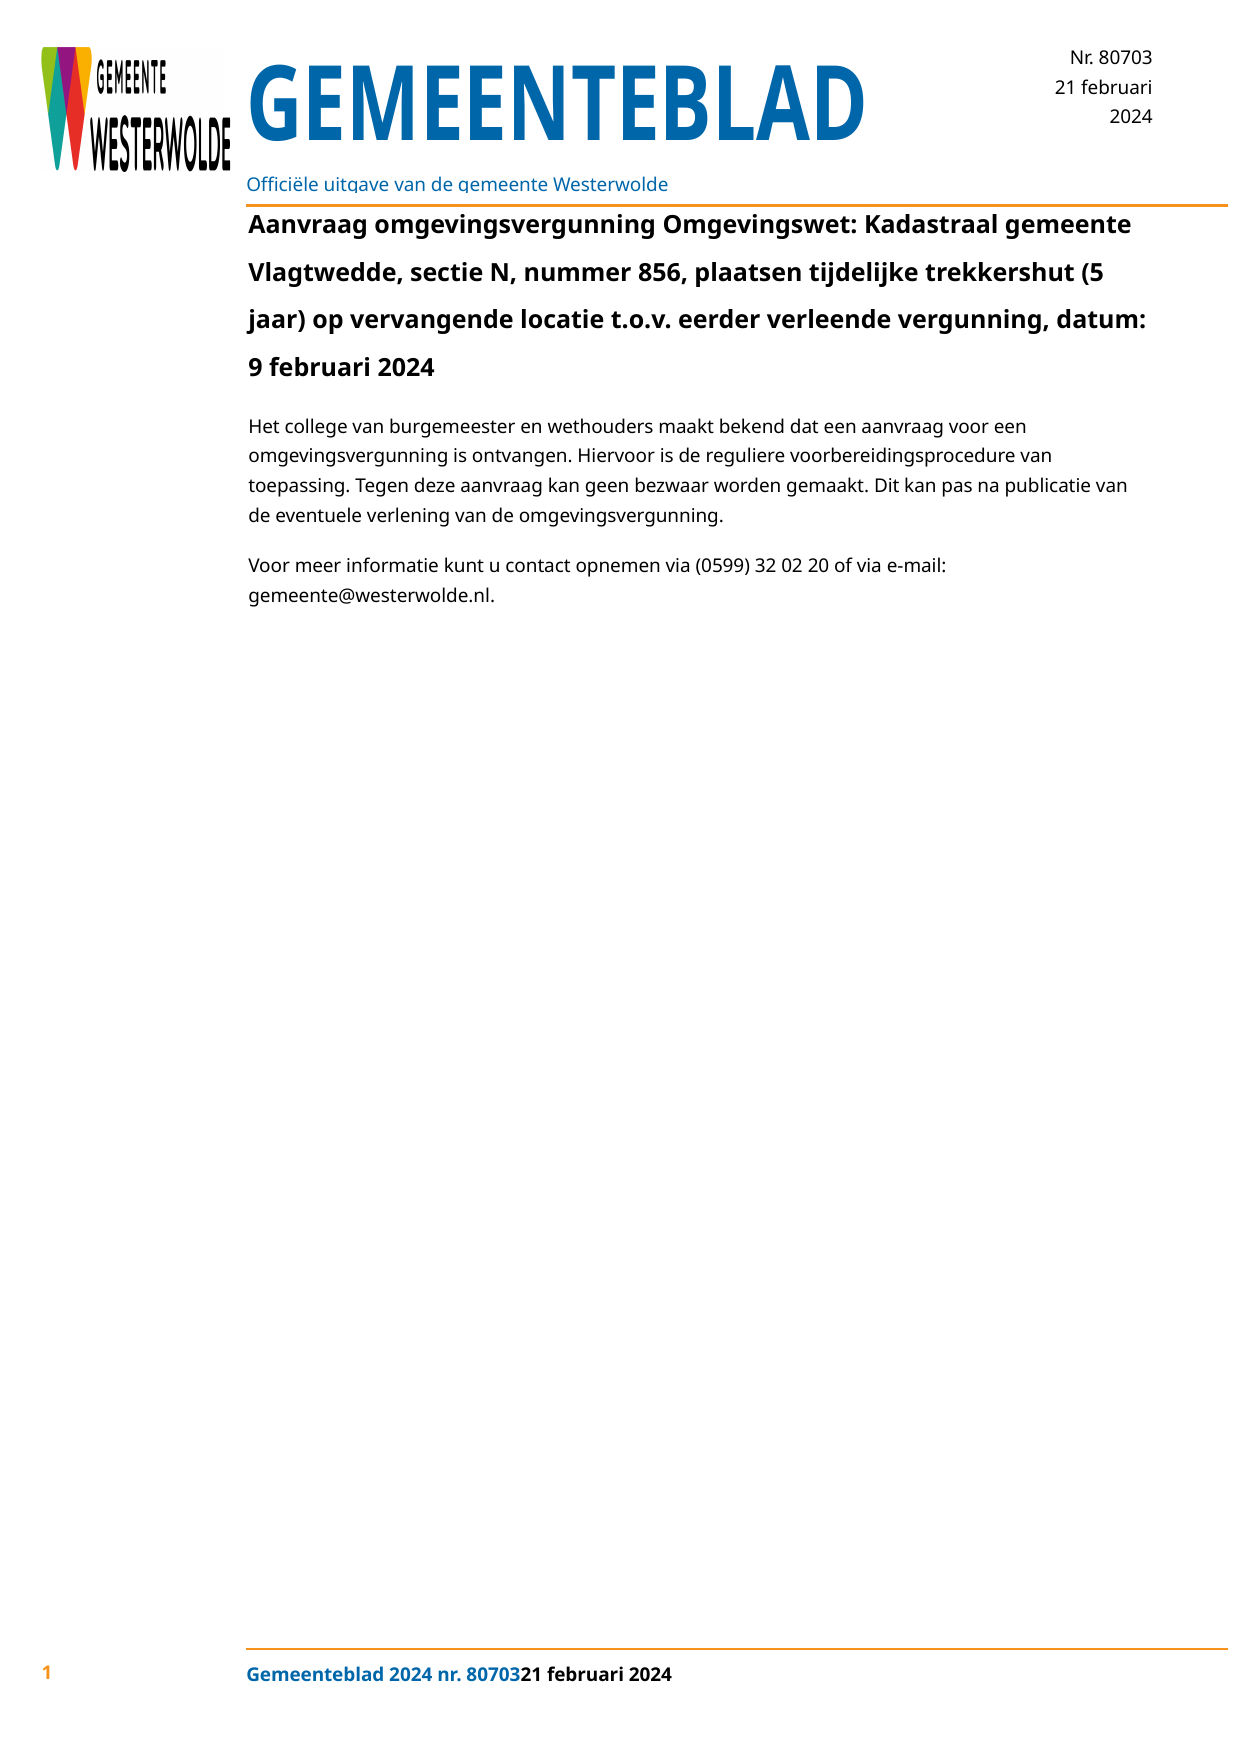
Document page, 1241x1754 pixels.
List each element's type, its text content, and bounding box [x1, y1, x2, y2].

text Aanvraag omgevingsvergunning Omgevingswet: Kadastraal gemeente Vlagtwedde, sectie N, nummer 856, plaatsen tijdelijke trekkershut (5 jaar) op vervangende locatie t.o.v. eerder verleende vergunning, datum: 9 februari 2024 [248, 207, 1152, 384]
text Voor meer informatie kunt u contact opnemen via (0599) 32 02 20 of via e-mail: gemeente@westerwolde.nl. [248, 552, 1152, 608]
text Het college van burgemeester en wethouders maakt bekend dat een aanvraag voor een omgevingsvergunning is ontvangen. Hiervoor is de reguliere voorbereidingsprocedure van toepassing. Tegen deze aanvraag kan geen bezwaar worden gemaakt. Dit kan pas na publicatie van de eventuele verlening van de omgevingsvergunning. [248, 413, 1152, 528]
picture [41, 47, 231, 172]
